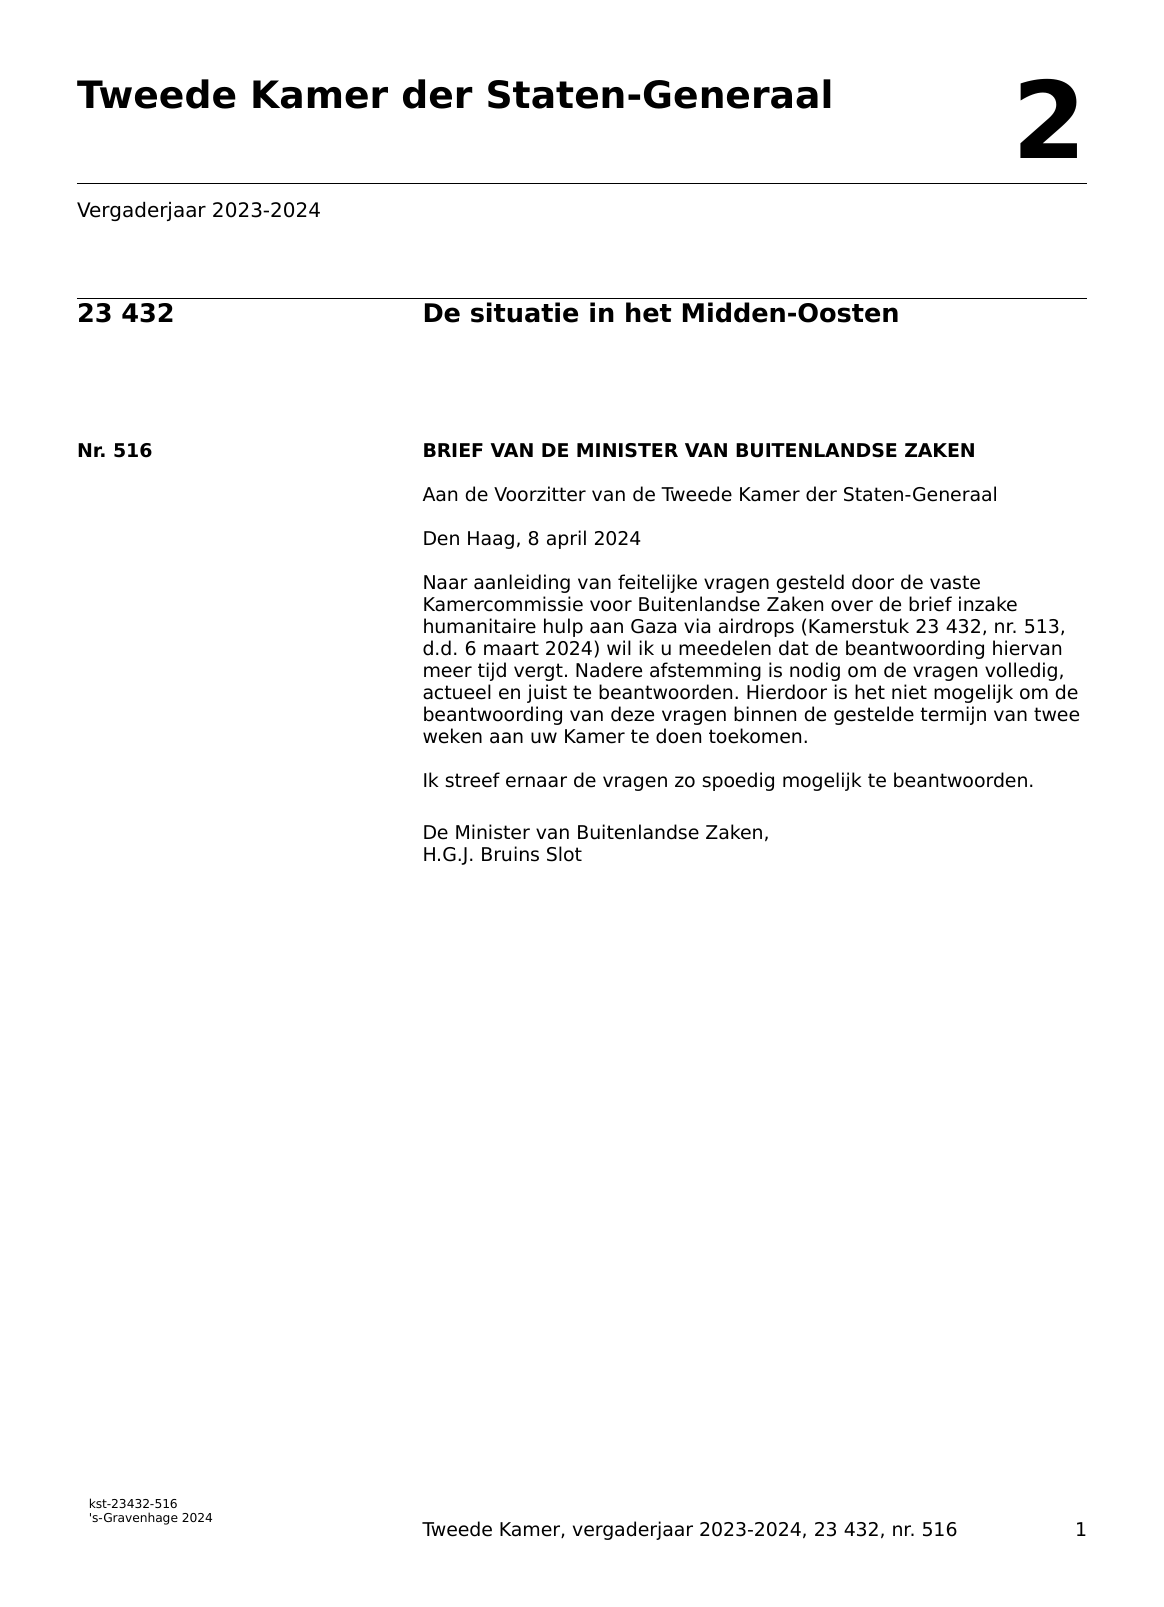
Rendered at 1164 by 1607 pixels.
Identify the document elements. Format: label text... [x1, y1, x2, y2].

text De Minister van Buitenlandse Zaken, H.G.J. Bruins Slot [422, 822, 1087, 866]
text Naar aanleiding van feitelijke vragen gesteld door de vaste Kamercommissie voor Buitenlandse Zaken over de brief inzake humanitaire hulp aan Gaza via airdrops (Kamerstuk 23 432, nr. 513, d.d. 6 maart 2024) wil ik u meedelen dat de beantwoording hiervan meer tijd vergt. Nadere afstemming is nodig om de vragen volledig, actueel en juist te beantwoorden. Hierdoor is het niet mogelijk om de beantwoording van deze vragen binnen de gestelde termijn van twee weken aan uw Kamer te doen toekomen. [422, 572, 1087, 748]
table_cell Vergaderjaar 2023-2024 [77, 184, 1087, 298]
table_header Tweede Kamer der Staten-Generaal [77, 59, 886, 183]
text Ik streef ernaar de vragen zo spoedig mogelijk te beantwoorden. [422, 770, 1087, 792]
subtitle Nr. 516 BRIEF VAN DE MINISTER VAN BUITENLANDSE ZAKEN [77, 440, 1087, 462]
table_header 2 [886, 59, 1087, 183]
text Den Haag, 8 april 2024 [422, 528, 1087, 550]
text kst-23432-516 [88, 1497, 323, 1511]
subtitle 23 432 De situatie in het Midden-Oosten [77, 299, 1087, 329]
text 's-Gravenhage 2024 [88, 1511, 323, 1525]
text Aan de Voorzitter van de Tweede Kamer der Staten-Generaal [422, 484, 1087, 506]
